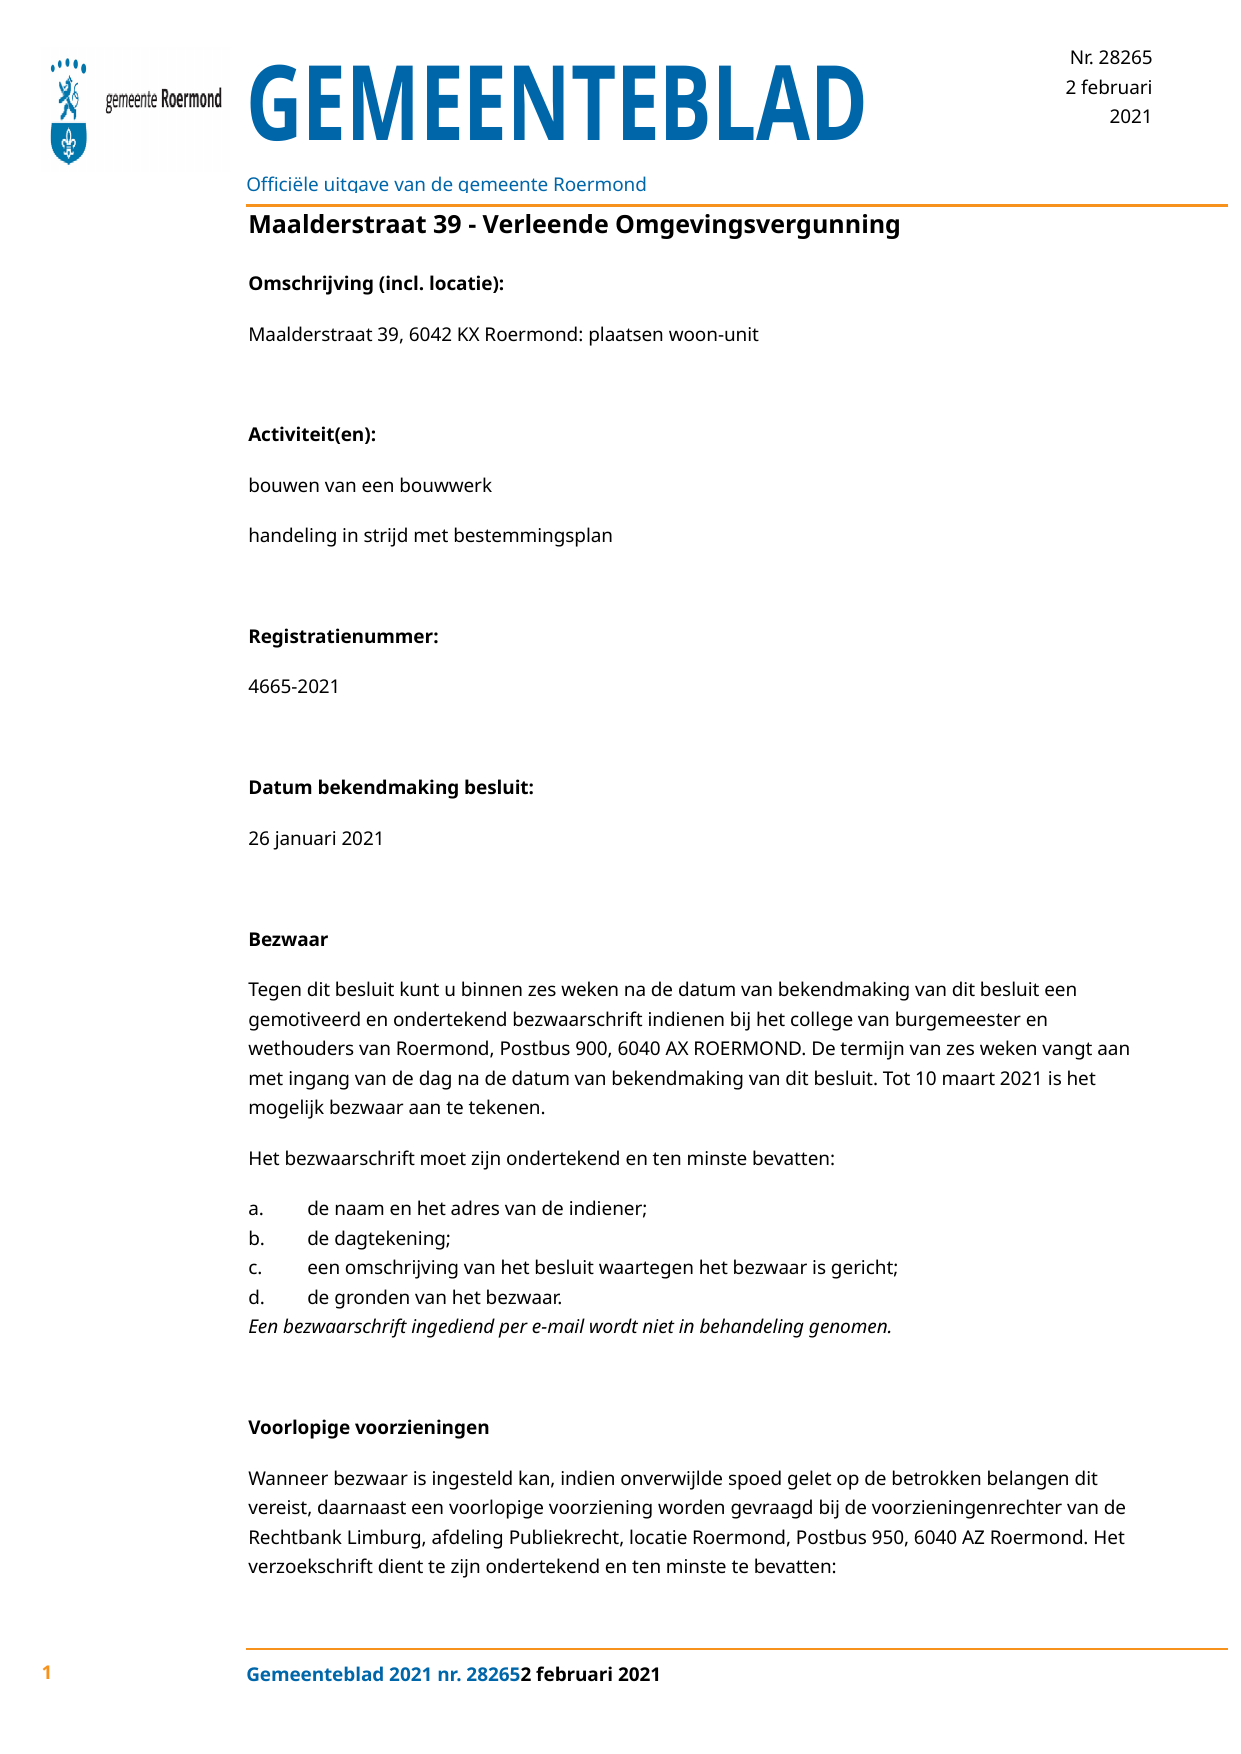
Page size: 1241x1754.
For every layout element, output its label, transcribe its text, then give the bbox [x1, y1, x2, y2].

text Het bezwaarschrift moet zijn ondertekend en ten minste bevatten: [248, 1145, 1152, 1171]
text Voorlopige voorzieningen [248, 1414, 1152, 1440]
text Een bezwaarschrift ingediend per e-mail wordt niet in behandeling genomen. [248, 1314, 1152, 1339]
list de dagtekening; [248, 1225, 1152, 1251]
text bouwen van een bouwwerk [248, 472, 1152, 498]
list de naam en het adres van de indiener; [248, 1195, 1152, 1221]
text handeling in strijd met bestemmingsplan [248, 522, 1152, 548]
text Maalderstraat 39 - Verleende Omgevingsvergunning [248, 207, 1152, 241]
text Activiteit(en): [248, 422, 1152, 447]
text 4665-2021 [248, 674, 1152, 699]
text 26 januari 2021 [248, 825, 1152, 851]
text Maalderstraat 39, 6042 KX Roermond: plaatsen woon-unit [248, 321, 1152, 346]
text Tegen dit besluit kunt u binnen zes weken na de datum van bekendmaking van dit besluit een gemotiveerd en ondertekend bezwaarschrift indienen bij het college van burgemeester en wethouders van Roermond, Postbus 900, 6040 AX ROERMOND. De termijn van zes weken vangt aan met ingang van de dag na de datum van bekendmaking van dit besluit. Tot 10 maart 2021 is het mogelijk bezwaar aan te tekenen. [248, 976, 1152, 1120]
picture [41, 47, 231, 172]
list een omschrijving van het besluit waartegen het bezwaar is gericht; [248, 1254, 1152, 1280]
list de gronden van het bezwaar. [248, 1284, 1152, 1310]
text Wanneer bezwaar is ingesteld kan, indien onverwijlde spoed gelet op de betrokken belangen dit vereist, daarnaast een voorlopige voorziening worden gevraagd bij de voorzieningenrechter van de Rechtbank Limburg, afdeling Publiekrecht, locatie Roermond, Postbus 950, 6040 AZ Roermond. Het verzoekschrift dient te zijn ondertekend en ten minste te bevatten: [248, 1465, 1152, 1579]
text Omschrijving (incl. locatie): [248, 270, 1152, 296]
text Registratienummer: [248, 623, 1152, 649]
text Datum bekendmaking besluit: [248, 774, 1152, 800]
text Bezwaar [248, 926, 1152, 951]
